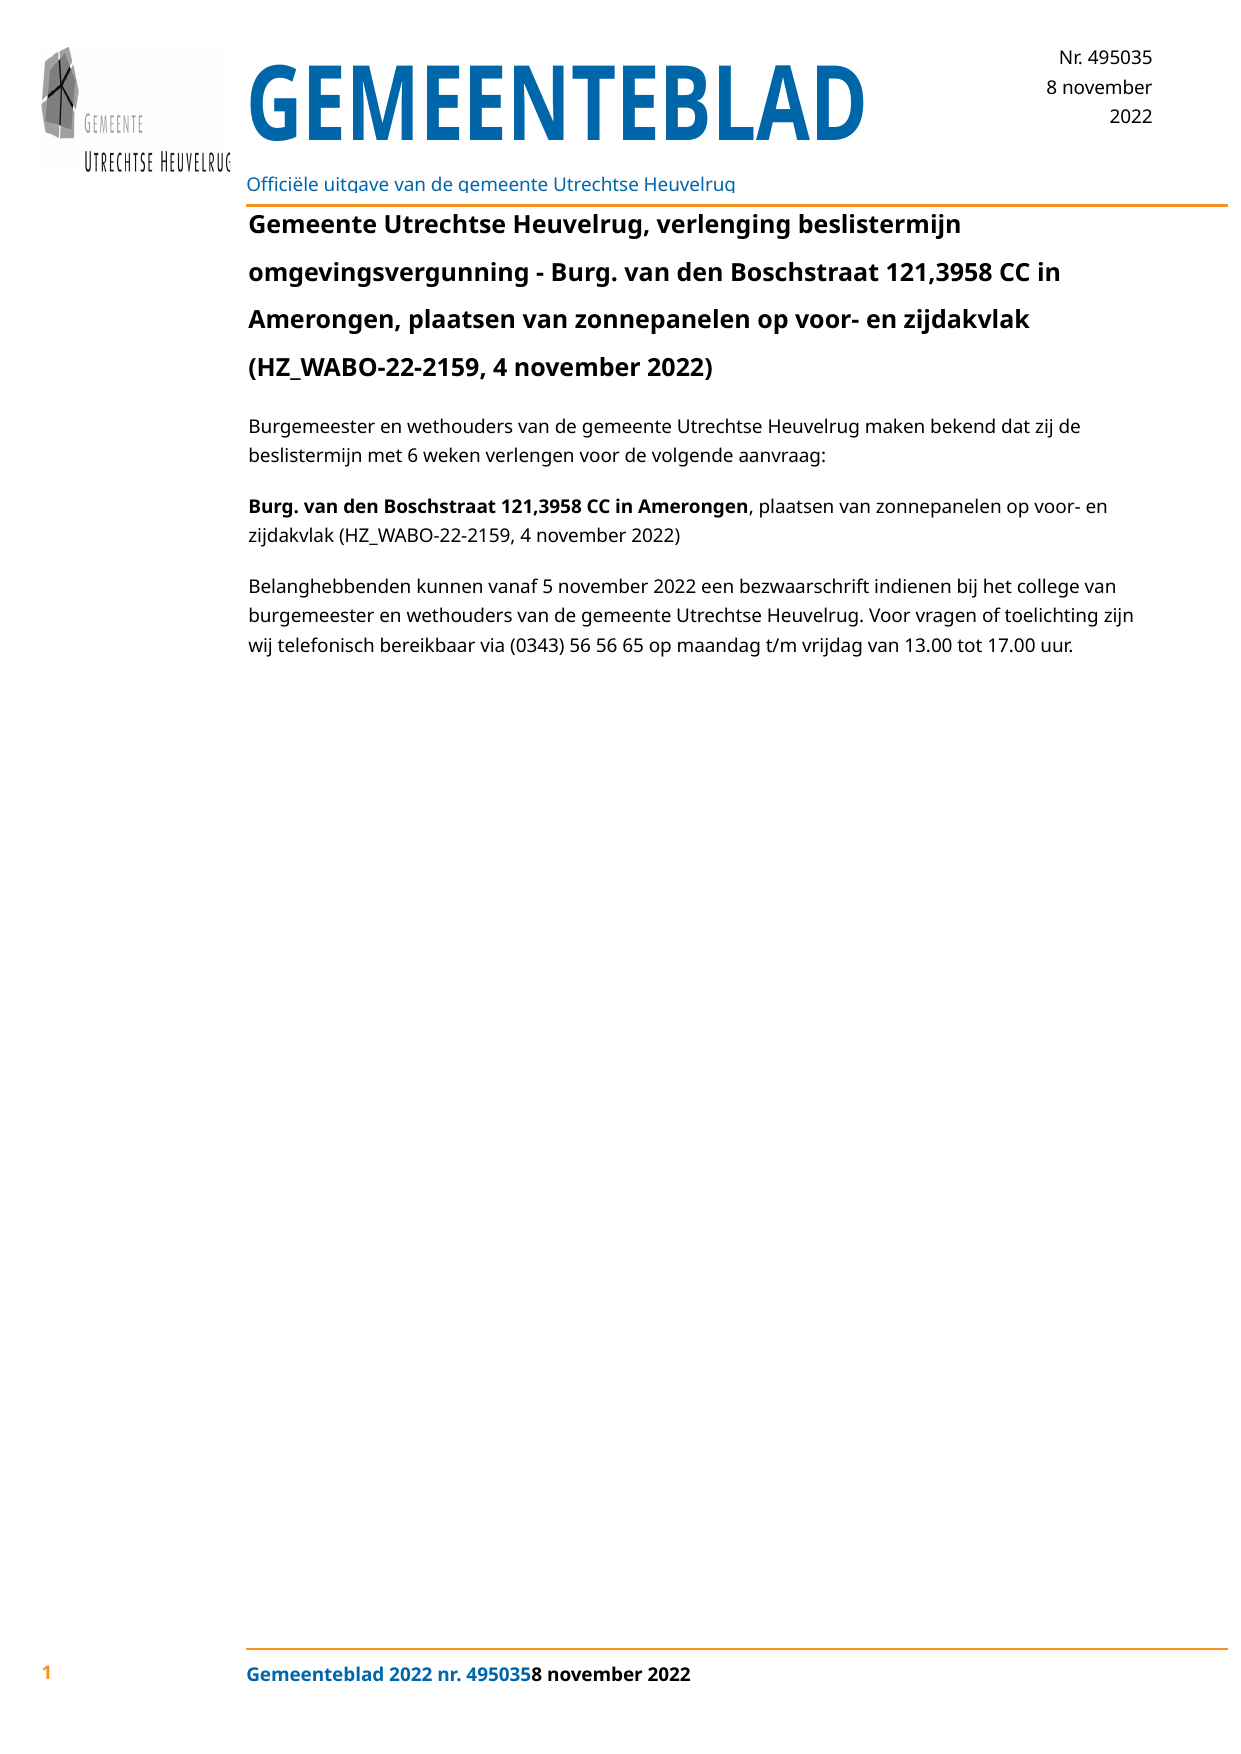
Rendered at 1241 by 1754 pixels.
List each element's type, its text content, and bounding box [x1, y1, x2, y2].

text Burg. van den Boschstraat 121,3958 CC in Amerongen, plaatsen van zonnepanelen op voor- en zijdakvlak (HZ_WABO-22-2159, 4 november 2022) [248, 493, 1152, 548]
picture [41, 47, 231, 172]
text Burgemeester en wethouders van de gemeente Utrechtse Heuvelrug maken bekend dat zij de beslistermijn met 6 weken verlengen voor de volgende aanvraag: [248, 413, 1152, 468]
text Belanghebbenden kunnen vanaf 5 november 2022 een bezwaarschrift indienen bij het college van burgemeester en wethouders van de gemeente Utrechtse Heuvelrug. Voor vragen of toelichting zijn wij telefonisch bereikbaar via (0343) 56 56 65 op maandag t/m vrijdag van 13.00 tot 17.00 uur. [248, 573, 1152, 658]
text Gemeente Utrechtse Heuvelrug, verlenging beslistermijn omgevingsvergunning - Burg. van den Boschstraat 121,3958 CC in Amerongen, plaatsen van zonnepanelen op voor- en zijdakvlak (HZ_WABO-22-2159, 4 november 2022) [248, 207, 1152, 384]
